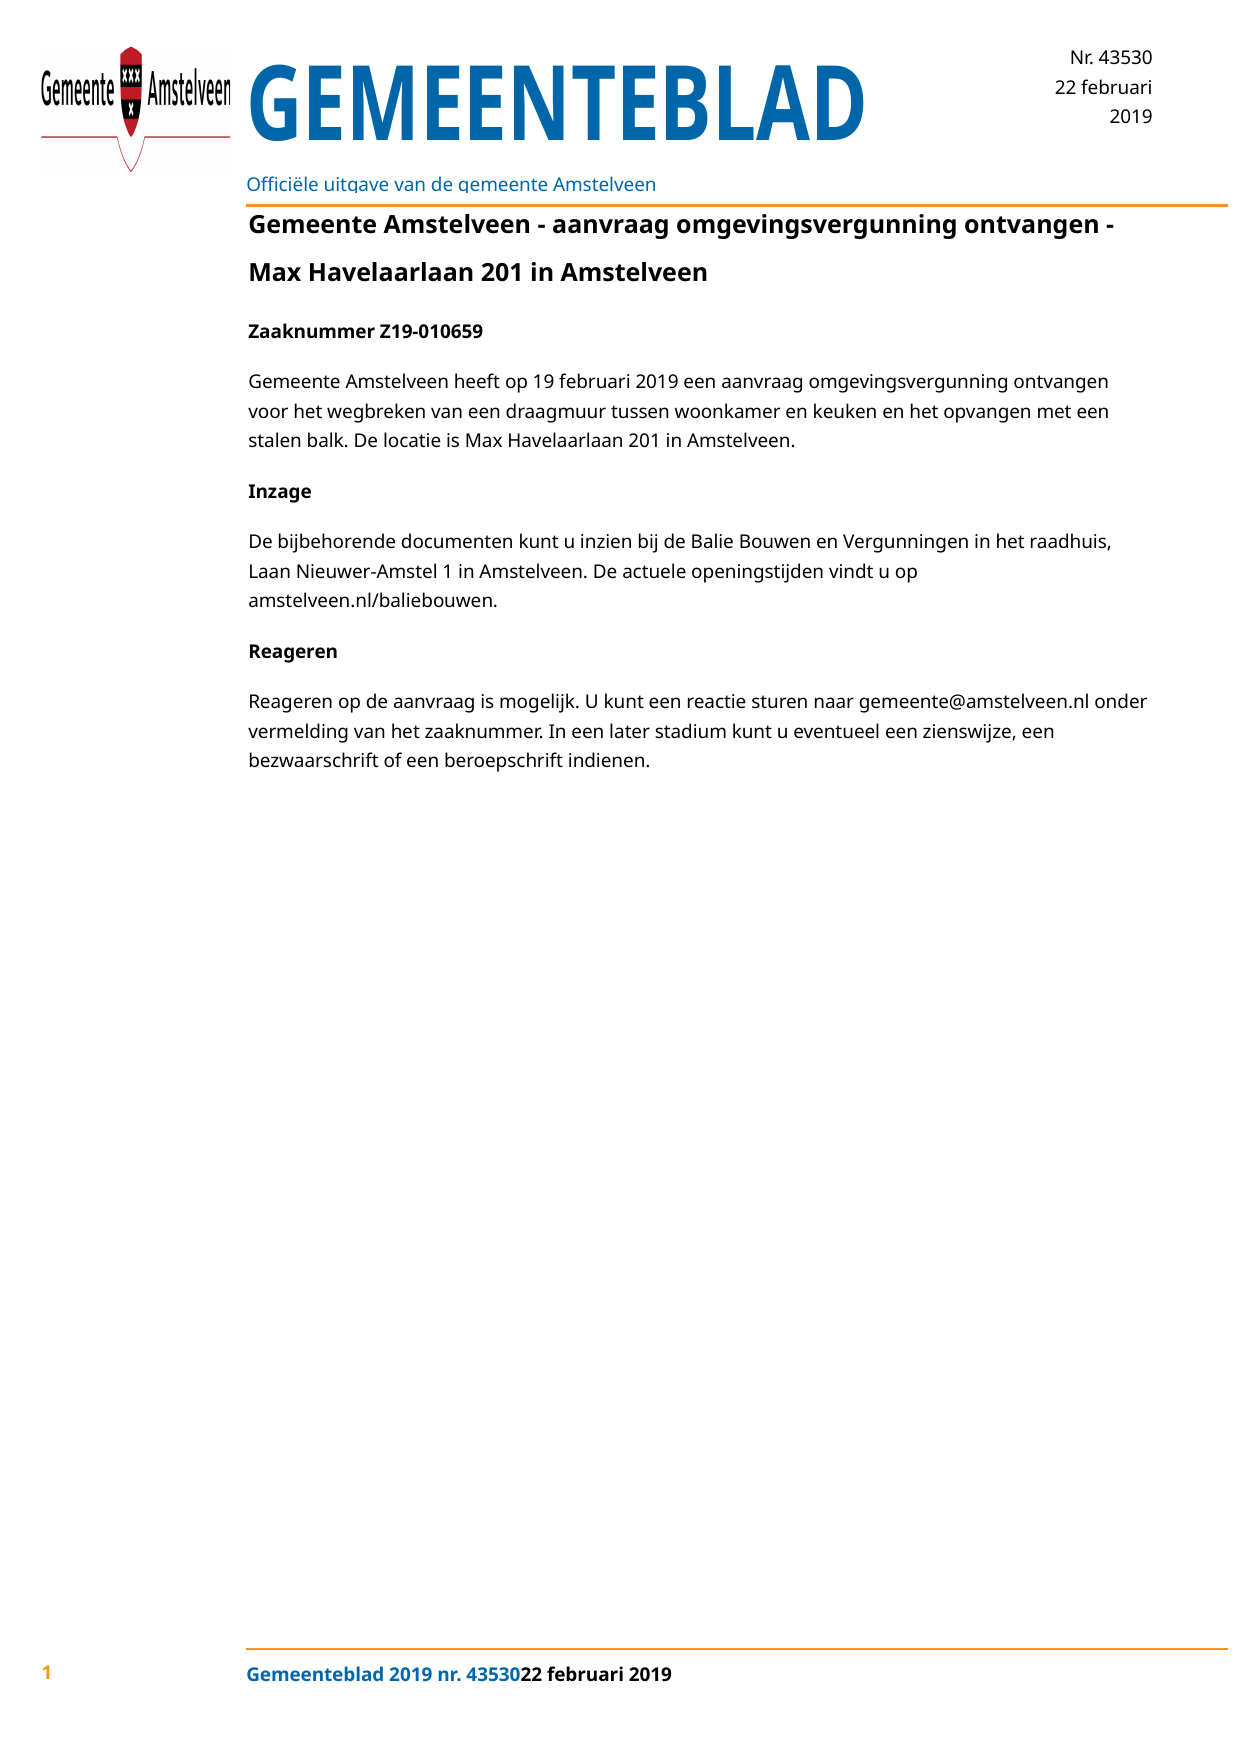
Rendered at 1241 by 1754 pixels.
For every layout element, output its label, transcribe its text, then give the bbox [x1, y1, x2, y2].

text De bijbehorende documenten kunt u inzien bij de Balie Bouwen en Vergunningen in het raadhuis, Laan Nieuwer-Amstel 1 in Amstelveen. De actuele openingstijden vindt u op amstelveen.nl/baliebouwen. [248, 528, 1152, 613]
text Gemeente Amstelveen - aanvraag omgevingsvergunning ontvangen - Max Havelaarlaan 201 in Amstelveen [248, 207, 1152, 288]
text Zaaknummer Z19-010659 [248, 318, 1152, 344]
text Reageren op de aanvraag is mogelijk. U kunt een reactie sturen naar gemeente@amstelveen.nl onder vermelding van het zaaknummer. In een later stadium kunt u eventueel een zienswijze, een bezwaarschrift of een beroepschrift indienen. [248, 688, 1152, 773]
text Gemeente Amstelveen heeft op 19 februari 2019 een aanvraag omgevingsvergunning ontvangen voor het wegbreken van een draagmuur tussen woonkamer en keuken en het opvangen met een stalen balk. De locatie is Max Havelaarlaan 201 in Amstelveen. [248, 368, 1152, 453]
picture [41, 47, 231, 172]
text Inzage [248, 478, 1152, 504]
text Reageren [248, 638, 1152, 664]
